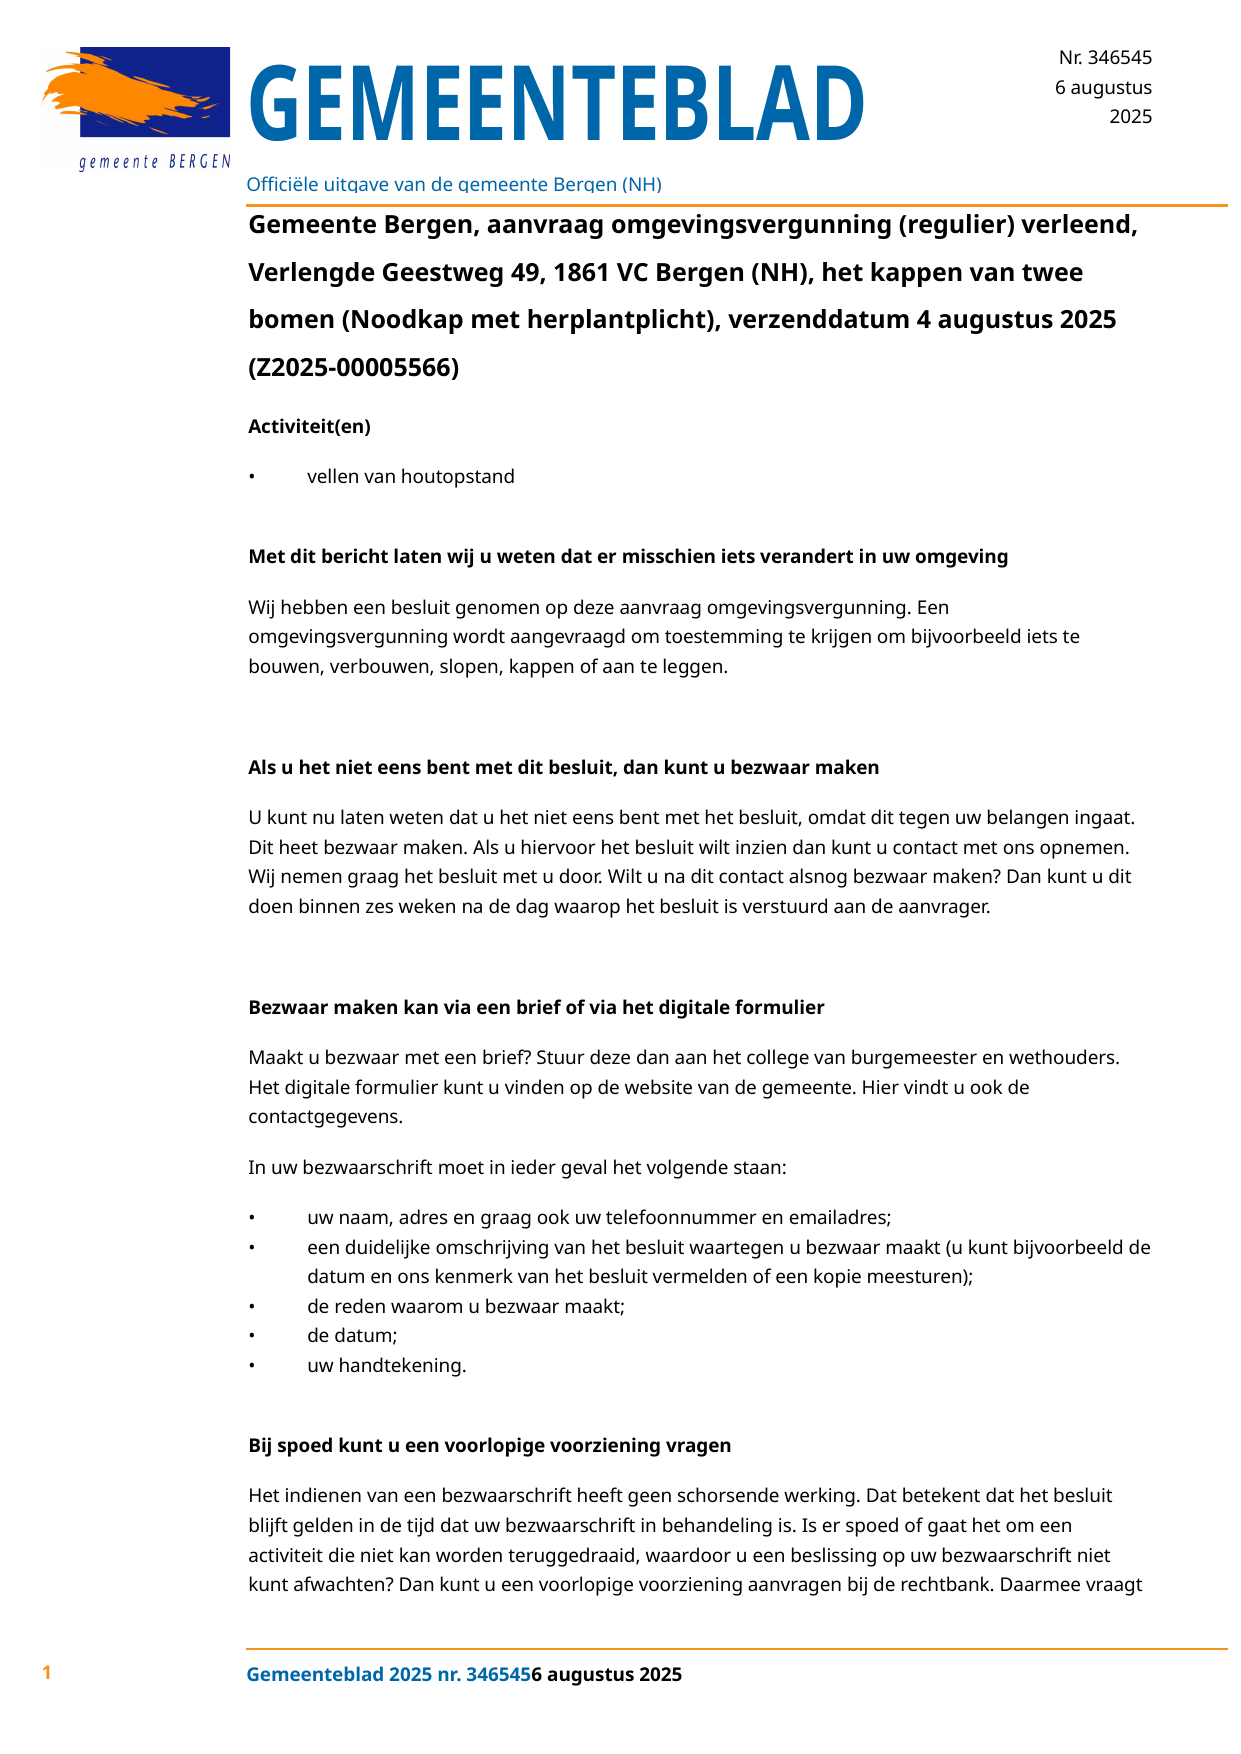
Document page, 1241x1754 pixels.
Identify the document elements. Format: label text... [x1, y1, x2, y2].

text Bezwaar maken kan via een brief of via het digitale formulier [248, 994, 1152, 1020]
list uw handtekening. [248, 1352, 1152, 1378]
text Wij hebben een besluit genomen op deze aanvraag omgevingsvergunning. Een omgevingsvergunning wordt aangevraagd om toestemming te krijgen om bijvoorbeeld iets te bouwen, verbouwen, slopen, kappen of aan te leggen. [248, 594, 1152, 679]
picture [41, 47, 231, 172]
list de reden waarom u bezwaar maakt; [248, 1293, 1152, 1319]
text Met dit bericht laten wij u weten dat er misschien iets verandert in uw omgeving [248, 543, 1152, 569]
list de datum; [248, 1323, 1152, 1348]
list uw naam, adres en graag ook uw telefoonnummer en emailadres; [248, 1204, 1152, 1230]
text Maakt u bezwaar met een brief? Stuur deze dan aan het college van burgemeester en wethouders. Het digitale formulier kunt u vinden op de website van de gemeente. Hier vindt u ook de contactgegevens. [248, 1044, 1152, 1129]
text Gemeente Bergen, aanvraag omgevingsvergunning (regulier) verleend, Verlengde Geestweg 49, 1861 VC Bergen (NH), het kappen van twee bomen (Noodkap met herplantplicht), verzenddatum 4 augustus 2025 (Z2025-00005566) [248, 207, 1152, 384]
text Het indienen van een bezwaarschrift heeft geen schorsende werking. Dat betekent dat het besluit blijft gelden in de tijd dat uw bezwaarschrift in behandeling is. Is er spoed of gaat het om een activiteit die niet kan worden teruggedraaid, waardoor u een beslissing op uw bezwaarschrift niet kunt afwachten? Dan kunt u een voorlopige voorziening aanvragen bij de rechtbank. Daarmee vraagt [248, 1483, 1152, 1597]
text Activiteit(en) [248, 413, 1152, 439]
text U kunt nu laten weten dat u het niet eens bent met het besluit, omdat dit tegen uw belangen ingaat. Dit heet bezwaar maken. Als u hiervoor het besluit wilt inzien dan kunt u contact met ons opnemen. Wij nemen graag het besluit met u door. Wilt u na dit contact alsnog bezwaar maken? Dan kunt u dit doen binnen zes weken na de dag waarop het besluit is verstuurd aan de aanvrager. [248, 804, 1152, 919]
text In uw bezwaarschrift moet in ieder geval het volgende staan: [248, 1154, 1152, 1180]
text Als u het niet eens bent met dit besluit, dan kunt u bezwaar maken [248, 754, 1152, 780]
list vellen van houtopstand [248, 463, 1152, 489]
list een duidelijke omschrijving van het besluit waartegen u bezwaar maakt (u kunt bijvoorbeeld de datum en ons kenmerk van het besluit vermelden of een kopie meesturen); [248, 1234, 1152, 1289]
text Bij spoed kunt u een voorlopige voorziening vragen [248, 1432, 1152, 1458]
